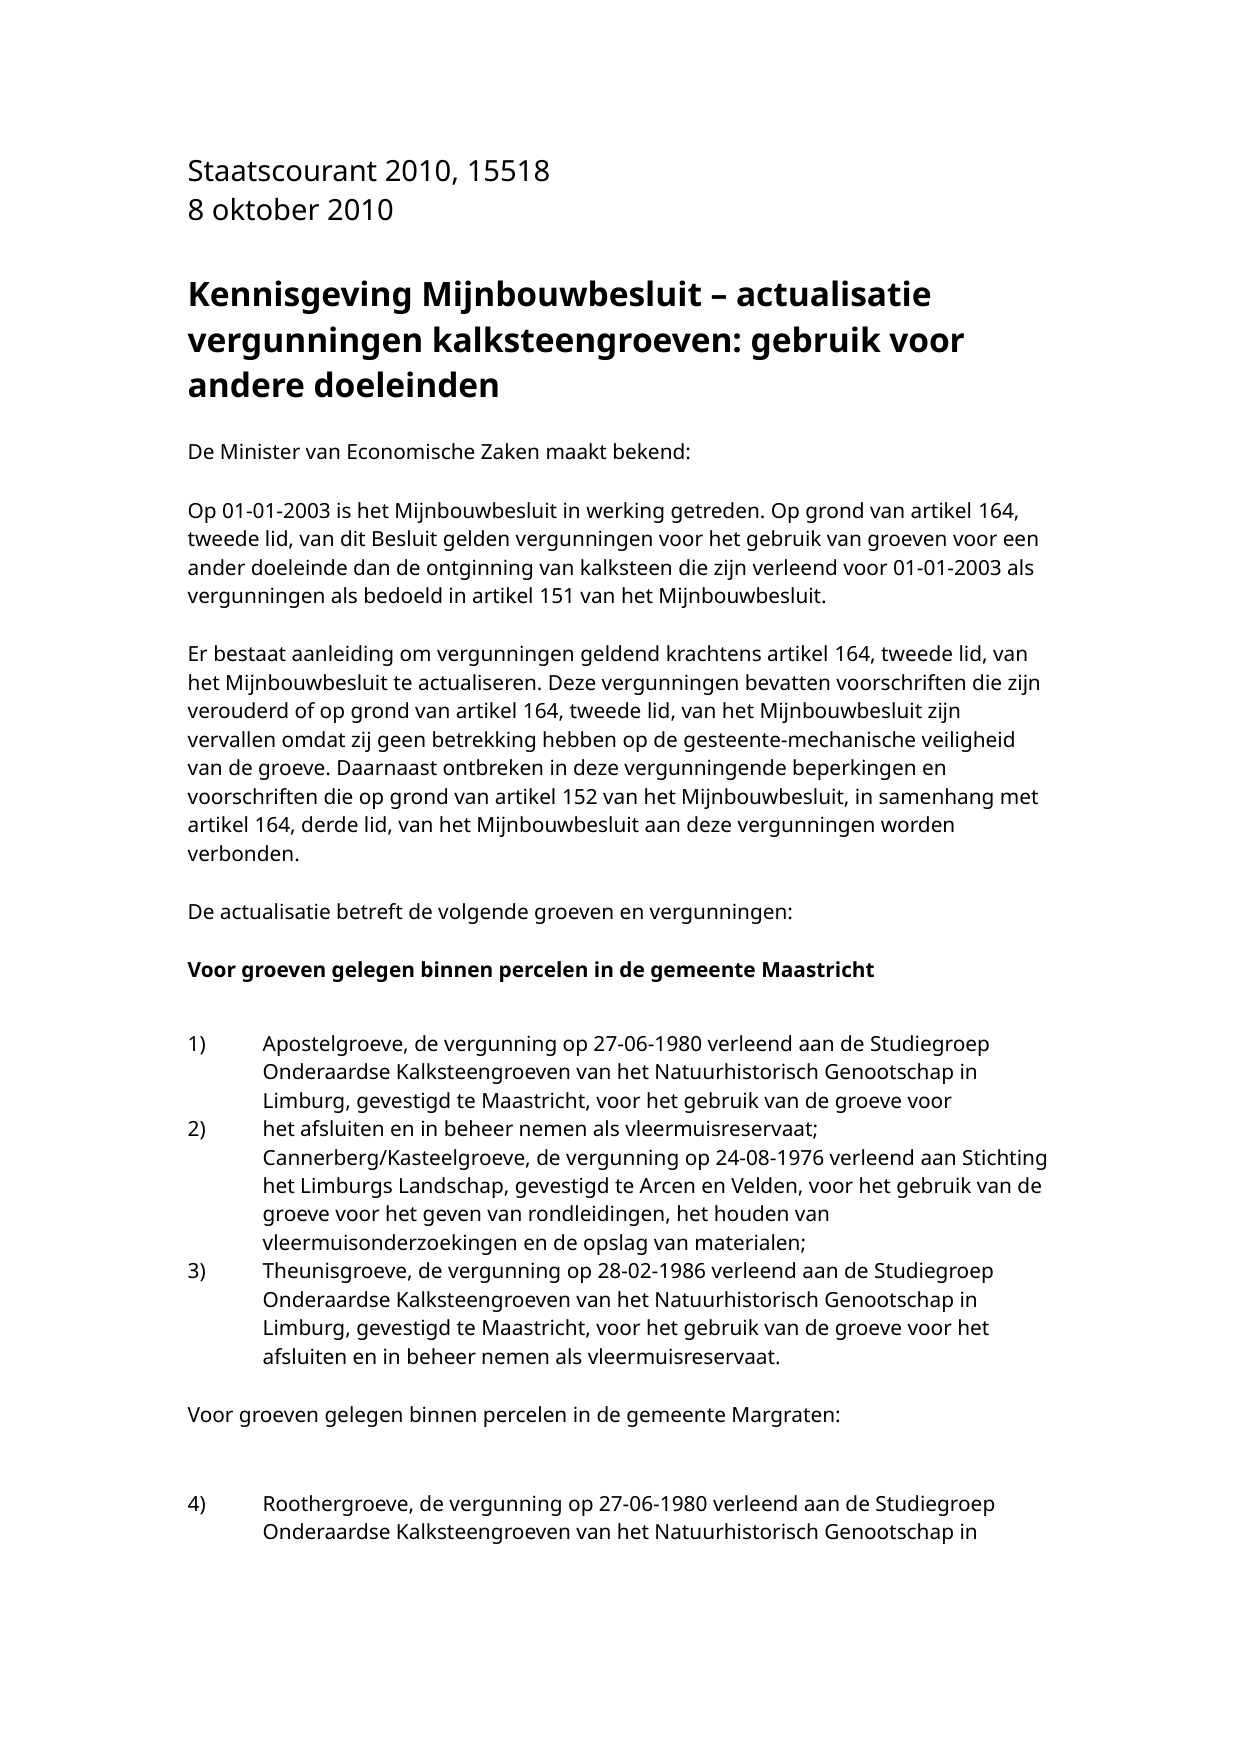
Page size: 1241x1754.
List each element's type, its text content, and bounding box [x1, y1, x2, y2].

list Theunisgroeve, de vergunning op 28-02-1986 verleend aan de Studiegroep Onderaardse Kalksteengroeven van het Natuurhistorisch Genootschap in Limburg, gevestigd te Maastricht, voor het gebruik van de groeve voor het afsluiten en in beheer nemen als vleermuisreservaat. [187, 1256, 1053, 1370]
text 8 oktober 2010 [187, 190, 1053, 229]
subtitle Kennisgeving Mijnbouwbesluit – actualisatie vergunningen kalksteengroeven: gebruik voor andere doeleinden [187, 271, 1053, 407]
text Op 01-01-2003 is het Mijnbouwbesluit in werking getreden. Op grond van artikel 164, tweede lid, van dit Besluit gelden vergunningen voor het gebruik van groeven voor een ander doeleinde dan de ontginning van kalksteen die zijn verleend voor 01-01-2003 als vergunningen als bedoeld in artikel 151 van het Mijnbouwbesluit. [187, 496, 1053, 609]
text De actualisatie betreft de volgende groeven en vergunningen: [187, 897, 1053, 926]
text Staatscourant 2010, 15518 [187, 150, 1053, 190]
text De Minister van Economische Zaken maakt bekend: [187, 437, 1053, 466]
list het afsluiten en in beheer nemen als vleermuisreservaat; Cannerberg/Kasteelgroeve, de vergunning op 24-08-1976 verleend aan Stichting het Limburgs Landschap, gevestigd te Arcen en Velden, voor het gebruik van de groeve voor het geven van rondleidingen, het houden van vleermuisonderzoekingen en de opslag van materialen; [187, 1114, 1053, 1256]
text Voor groeven gelegen binnen percelen in de gemeente Maastricht [187, 956, 1053, 984]
text Er bestaat aanleiding om vergunningen geldend krachtens artikel 164, tweede lid, van het Mijnbouwbesluit te actualiseren. Deze vergunningen bevatten voorschriften die zijn verouderd of op grond van artikel 164, tweede lid, van het Mijnbouwbesluit zijn vervallen omdat zij geen betrekking hebben op de gesteente-mechanische veiligheid van de groeve. Daarnaast ontbreken in deze vergunningende beperkingen en voorschriften die op grond van artikel 152 van het Mijnbouwbesluit, in samenhang met artikel 164, derde lid, van het Mijnbouwbesluit aan deze vergunningen worden verbonden. [187, 639, 1053, 867]
list Roothergroeve, de vergunning op 27-06-1980 verleend aan de Studiegroep Onderaardse Kalksteengroeven van het Natuurhistorisch Genootschap in [187, 1489, 1053, 1546]
text Voor groeven gelegen binnen percelen in de gemeente Margraten: [187, 1400, 1053, 1429]
list Apostelgroeve, de vergunning op 27-06-1980 verleend aan de Studiegroep Onderaardse Kalksteengroeven van het Natuurhistorisch Genootschap in Limburg, gevestigd te Maastricht, voor het gebruik van de groeve voor [187, 1029, 1053, 1114]
